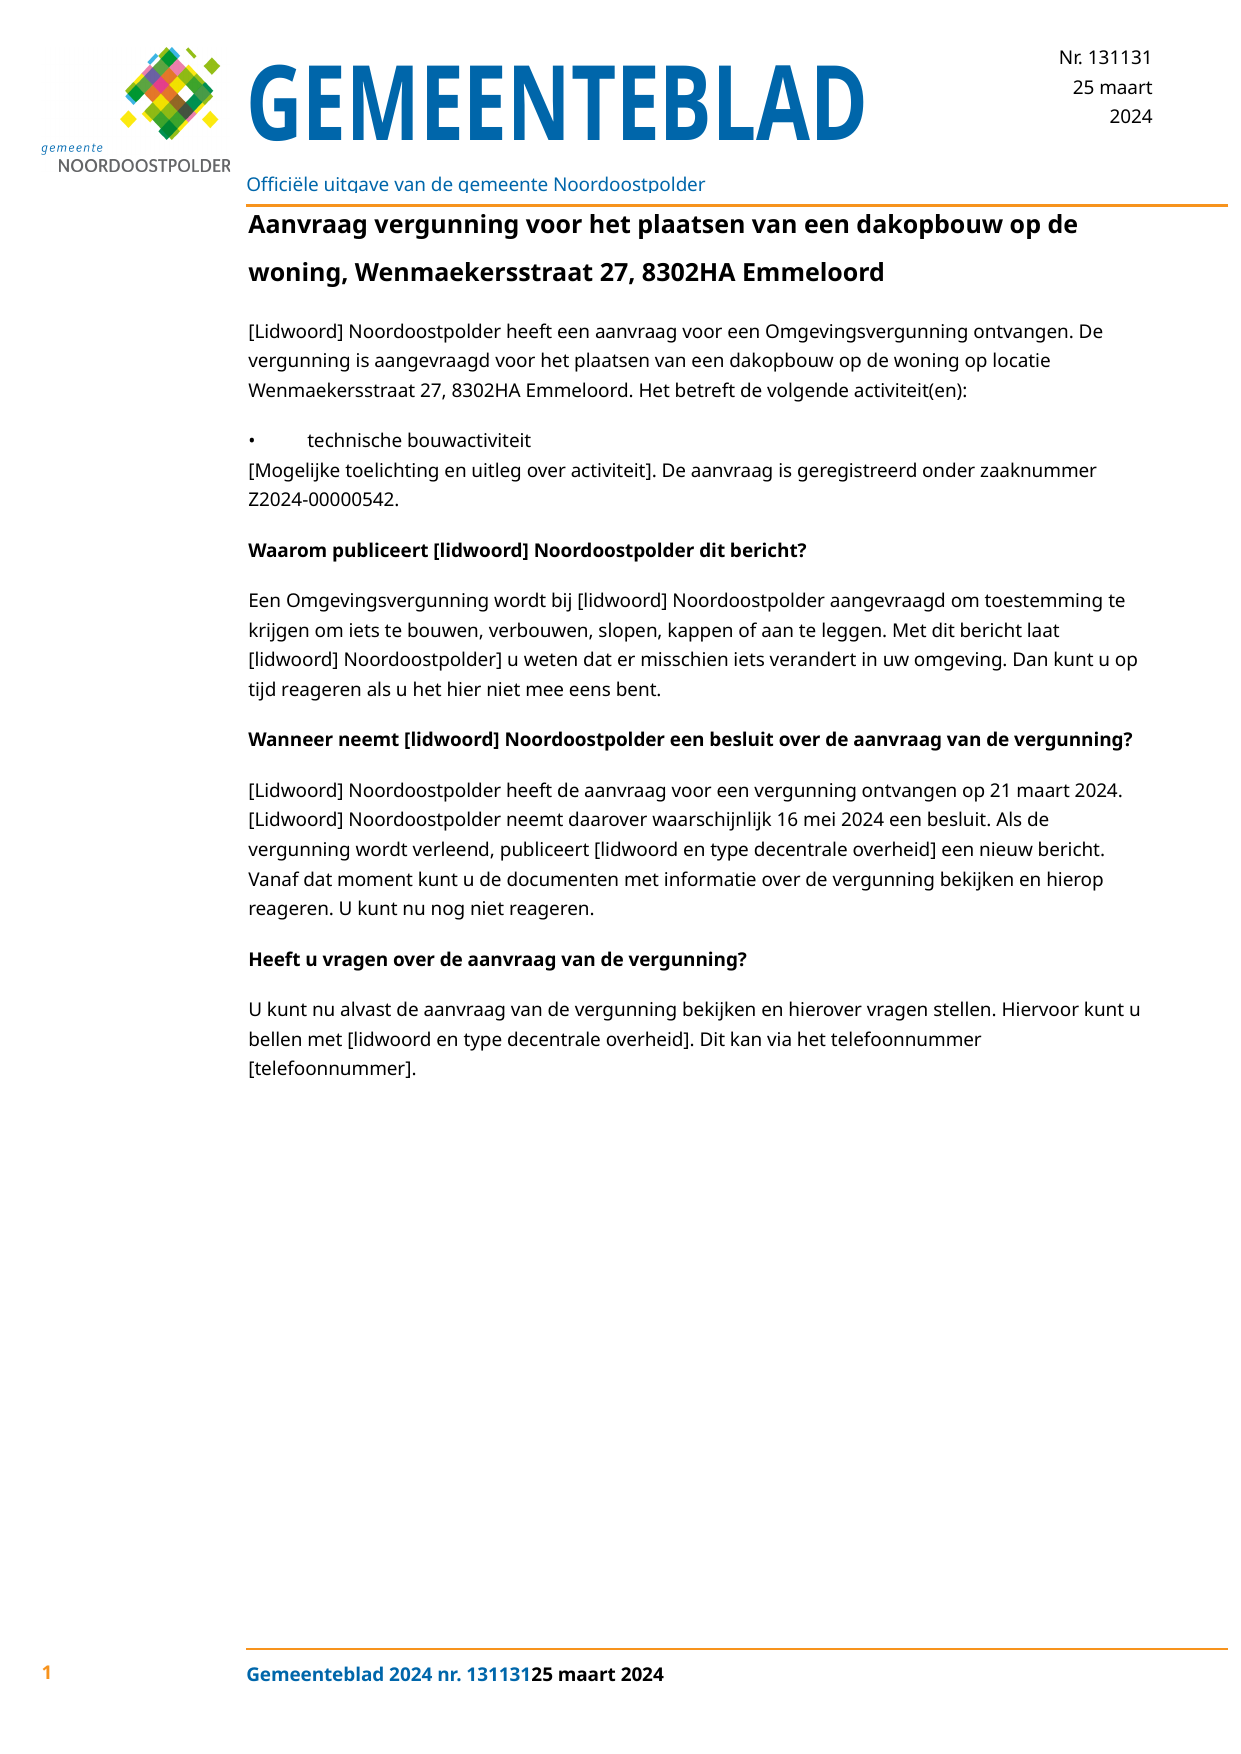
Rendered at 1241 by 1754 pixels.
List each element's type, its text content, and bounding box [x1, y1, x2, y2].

text [Lidwoord] Noordoostpolder heeft de aanvraag voor een vergunning ontvangen op 21 maart 2024. [Lidwoord] Noordoostpolder neemt daarover waarschijnlijk 16 mei 2024 een besluit. Als de vergunning wordt verleend, publiceert [lidwoord en type decentrale overheid] een nieuw bericht. Vanaf dat moment kunt u de documenten met informatie over de vergunning bekijken en hierop reageren. U kunt nu nog niet reageren. [248, 777, 1152, 921]
text Wanneer neemt [lidwoord] Noordoostpolder een besluit over de aanvraag van de vergunning? [248, 727, 1152, 752]
picture [41, 47, 231, 172]
text Een Omgevingsvergunning wordt bij [lidwoord] Noordoostpolder aangevraagd om toestemming te krijgen om iets te bouwen, verbouwen, slopen, kappen of aan te leggen. Met dit bericht laat [lidwoord] Noordoostpolder] u weten dat er misschien iets verandert in uw omgeving. Dan kunt u op tijd reageren als u het hier niet mee eens bent. [248, 587, 1152, 702]
text U kunt nu alvast de aanvraag van de vergunning bekijken en hierover vragen stellen. Hiervoor kunt u bellen met [lidwoord en type decentrale overheid]. Dit kan via het telefoonnummer [telefoonnummer]. [248, 996, 1152, 1081]
text Waarom publiceert [lidwoord] Noordoostpolder dit bericht? [248, 537, 1152, 563]
text Aanvraag vergunning voor het plaatsen van een dakopbouw op de woning, Wenmaekersstraat 27, 8302HA Emmeloord [248, 207, 1152, 288]
text [Lidwoord] Noordoostpolder heeft een aanvraag voor een Omgevingsvergunning ontvangen. De vergunning is aangevraagd voor het plaatsen van een dakopbouw op de woning op locatie Wenmaekersstraat 27, 8302HA Emmeloord. Het betreft de volgende activiteit(en): [248, 318, 1152, 403]
text Heeft u vragen over de aanvraag van de vergunning? [248, 946, 1152, 972]
list technische bouwactiviteit [248, 427, 1152, 453]
text [Mogelijke toelichting en uitleg over activiteit]. De aanvraag is geregistreerd onder zaaknummer Z2024-00000542. [248, 457, 1152, 512]
